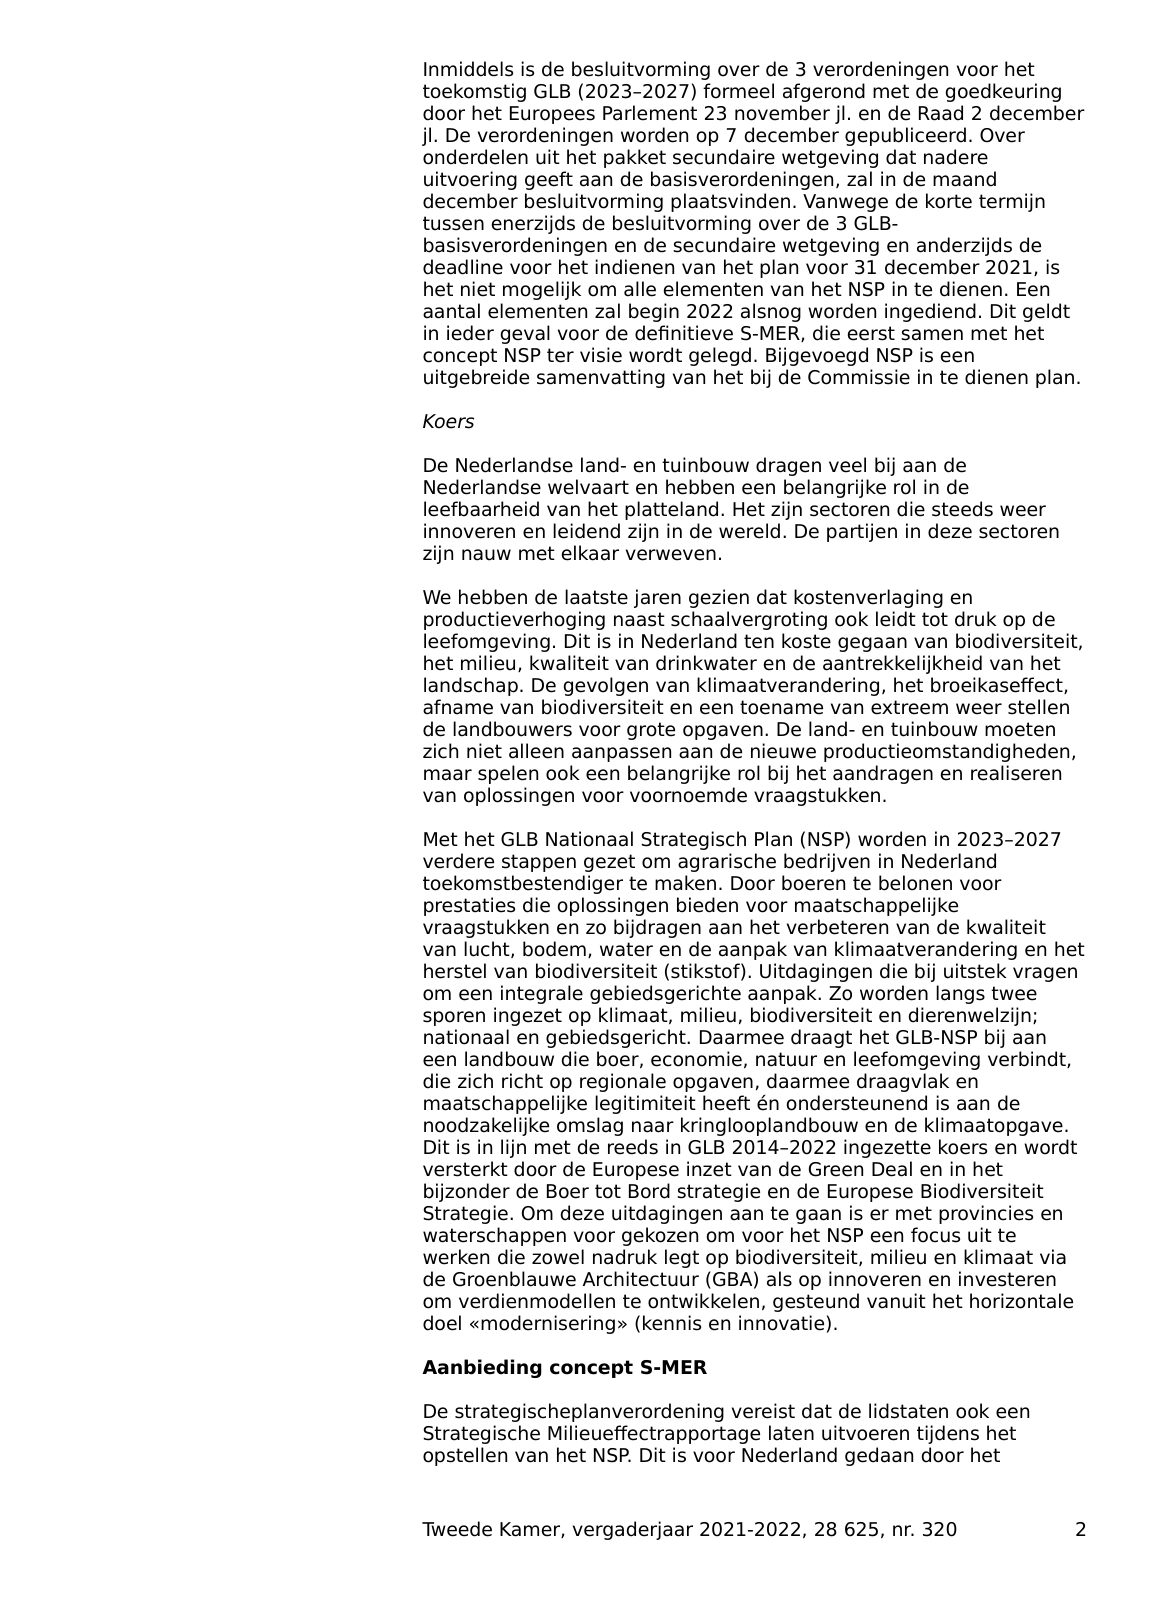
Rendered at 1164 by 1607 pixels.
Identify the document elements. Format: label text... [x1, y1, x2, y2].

text Inmiddels is de besluitvorming over de 3 verordeningen voor het toekomstig GLB (2023–2027) formeel afgerond met de goedkeuring door het Europees Parlement 23 november jl. en de Raad 2 december jl. De verordeningen worden op 7 december gepubliceerd. Over onderdelen uit het pakket secundaire wetgeving dat nadere uitvoering geeft aan de basisverordeningen, zal in de maand december besluitvorming plaatsvinden. Vanwege de korte termijn tussen enerzijds de besluitvorming over de 3 GLB- basisverordeningen en de secundaire wetgeving en anderzijds de deadline voor het indienen van het plan voor 31 december 2021, is het niet mogelijk om alle elementen van het NSP in te dienen. Een aantal elementen zal begin 2022 alsnog worden ingediend. Dit geldt in ieder geval voor de definitieve S-MER, die eerst samen met het concept NSP ter visie wordt gelegd. Bijgevoegd NSP is een uitgebreide samenvatting van het bij de Commissie in te dienen plan. [422, 59, 1087, 389]
subtitle Aanbieding concept S-MER [422, 1357, 1087, 1379]
text We hebben de laatste jaren gezien dat kostenverlaging en productieverhoging naast schaalvergroting ook leidt tot druk op de leefomgeving. Dit is in Nederland ten koste gegaan van biodiversiteit, het milieu, kwaliteit van drinkwater en de aantrekkelijkheid van het landschap. De gevolgen van klimaatverandering, het broeikaseffect, afname van biodiversiteit en een toename van extreem weer stellen de landbouwers voor grote opgaven. De land- en tuinbouw moeten zich niet alleen aanpassen aan de nieuwe productieomstandigheden, maar spelen ook een belangrijke rol bij het aandragen en realiseren van oplossingen voor voornoemde vraagstukken. [422, 587, 1087, 807]
text Met het GLB Nationaal Strategisch Plan (NSP) worden in 2023–2027 verdere stappen gezet om agrarische bedrijven in Nederland toekomstbestendiger te maken. Door boeren te belonen voor prestaties die oplossingen bieden voor maatschappelijke vraagstukken en zo bijdragen aan het verbeteren van de kwaliteit van lucht, bodem, water en de aanpak van klimaatverandering en het herstel van biodiversiteit (stikstof). Uitdagingen die bij uitstek vragen om een integrale gebiedsgerichte aanpak. Zo worden langs twee sporen ingezet op klimaat, milieu, biodiversiteit en dierenwelzijn; nationaal en gebiedsgericht. Daarmee draagt het GLB-NSP bij aan een landbouw die boer, economie, natuur en leefomgeving verbindt, die zich richt op regionale opgaven, daarmee draagvlak en maatschappelijke legitimiteit heeft én ondersteunend is aan de noodzakelijke omslag naar kringlooplandbouw en de klimaatopgave. Dit is in lijn met de reeds in GLB 2014–2022 ingezette koers en wordt versterkt door de Europese inzet van de Green Deal en in het bijzonder de Boer tot Bord strategie en de Europese Biodiversiteit Strategie. Om deze uitdagingen aan te gaan is er met provincies en waterschappen voor gekozen om voor het NSP een focus uit te werken die zowel nadruk legt op biodiversiteit, milieu en klimaat via de Groenblauwe Architectuur (GBA) als op innoveren en investeren om verdienmodellen te ontwikkelen, gesteund vanuit het horizontale doel «modernisering» (kennis en innovatie). [422, 829, 1087, 1335]
text De strategischeplanverordening vereist dat de lidstaten ook een Strategische Milieueffectrapportage laten uitvoeren tijdens het opstellen van het NSP. Dit is voor Nederland gedaan door het [422, 1401, 1087, 1467]
subtitle Koers [422, 411, 1087, 433]
text De Nederlandse land- en tuinbouw dragen veel bij aan de Nederlandse welvaart en hebben een belangrijke rol in de leefbaarheid van het platteland. Het zijn sectoren die steeds weer innoveren en leidend zijn in de wereld. De partijen in deze sectoren zijn nauw met elkaar verweven. [422, 455, 1087, 565]
